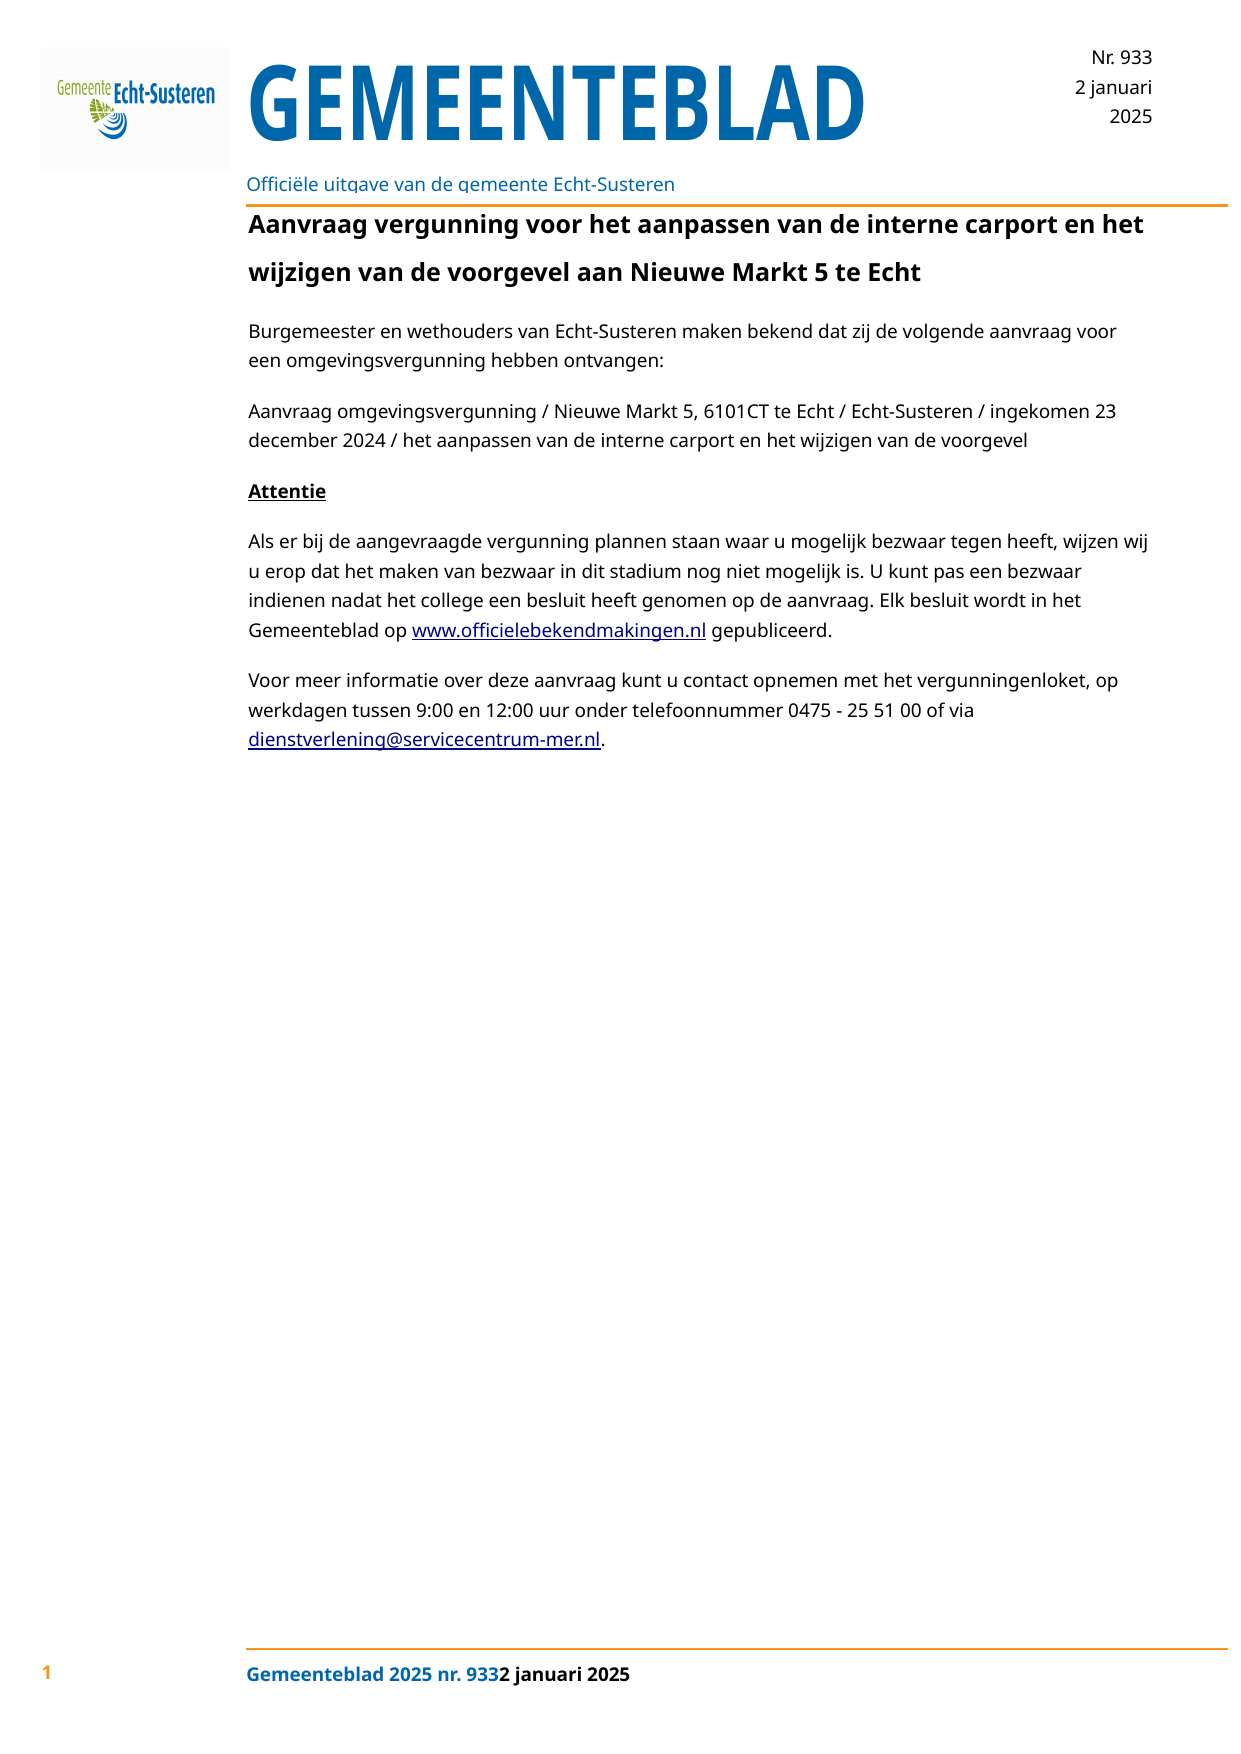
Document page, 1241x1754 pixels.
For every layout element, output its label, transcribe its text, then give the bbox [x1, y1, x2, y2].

text Attentie [248, 478, 1152, 504]
text Voor meer informatie over deze aanvraag kunt u contact opnemen met het vergunningenloket, op werkdagen tussen 9:00 en 12:00 uur onder telefoonnummer 0475 - 25 51 00 of via dienstverlening@servicecentrum-mer.nl. [248, 667, 1152, 752]
text Als er bij de aangevraagde vergunning plannen staan waar u mogelijk bezwaar tegen heeft, wijzen wij u erop dat het maken van bezwaar in dit stadium nog niet mogelijk is. U kunt pas een bezwaar indienen nadat het college een besluit heeft genomen op de aanvraag. Elk besluit wordt in het Gemeenteblad op www.officielebekendmakingen.nl gepubliceerd. [248, 528, 1152, 643]
text Aanvraag vergunning voor het aanpassen van de interne carport en het wijzigen van de voorgevel aan Nieuwe Markt 5 te Echt [248, 207, 1152, 288]
text Burgemeester en wethouders van Echt-Susteren maken bekend dat zij de volgende aanvraag voor een omgevingsvergunning hebben ontvangen: [248, 318, 1152, 373]
text Aanvraag omgevingsvergunning / Nieuwe Markt 5, 6101CT te Echt / Echt-Susteren / ingekomen 23 december 2024 / het aanpassen van de interne carport en het wijzigen van de voorgevel [248, 398, 1152, 453]
picture [41, 47, 231, 172]
